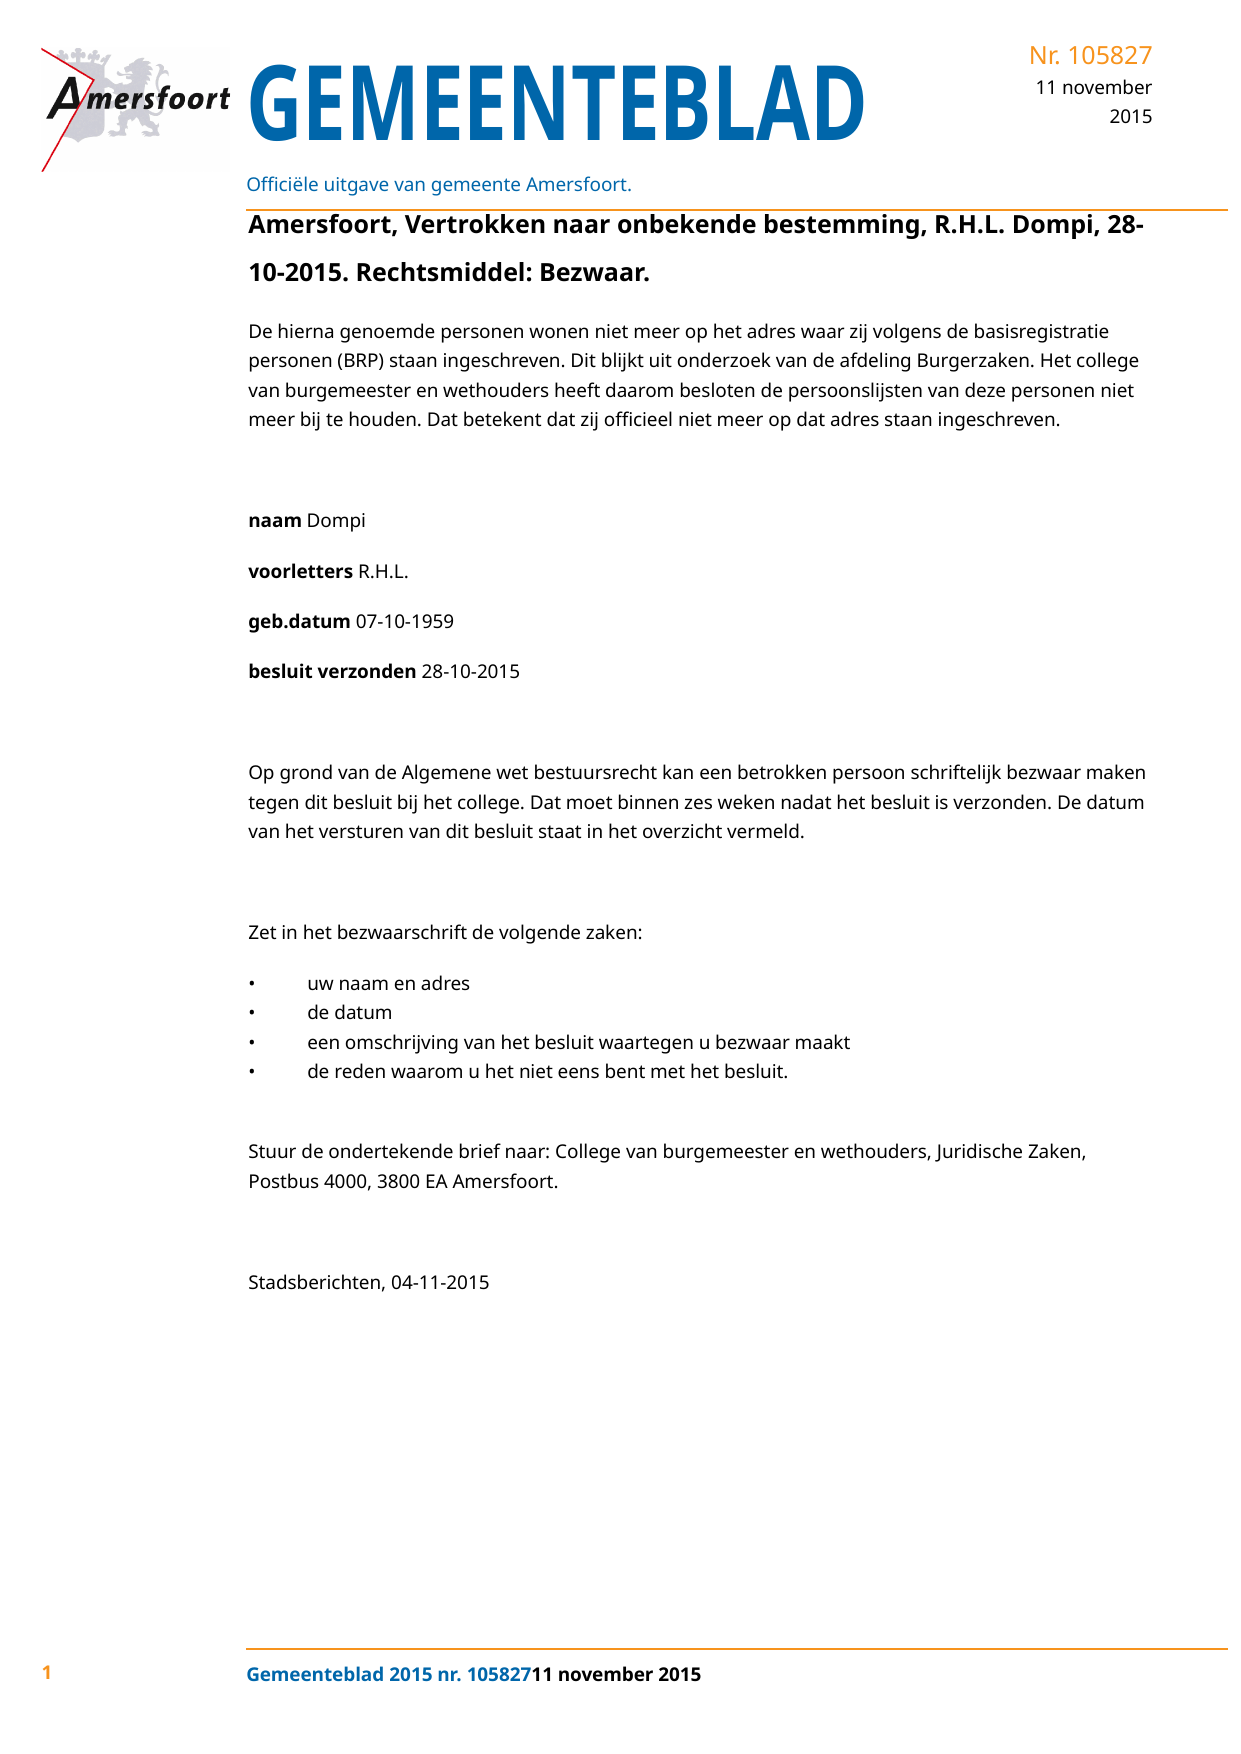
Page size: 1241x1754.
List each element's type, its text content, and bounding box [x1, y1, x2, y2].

list de datum [248, 999, 1152, 1025]
text Stuur de ondertekende brief naar: College van burgemeester en wethouders, Juridische Zaken, Postbus 4000, 3800 EA Amersfoort. [248, 1139, 1152, 1194]
text geb.datum 07-10-1959 [248, 608, 1152, 634]
text Stadsberichten, 04-11-2015 [248, 1269, 1152, 1295]
text besluit verzonden 28-10-2015 [248, 659, 1152, 684]
text voorletters R.H.L. [248, 558, 1152, 584]
text De hierna genoemde personen wonen niet meer op het adres waar zij volgens de basisregistratie personen (BRP) staan ingeschreven. Dit blijkt uit onderzoek van de afdeling Burgerzaken. Het college van burgemeester en wethouders heeft daarom besloten de persoonslijsten van deze personen niet meer bij te houden. Dat betekent dat zij officieel niet meer op dat adres staan ingeschreven. [248, 318, 1152, 432]
text Zet in het bezwaarschrift de volgende zaken: [248, 919, 1152, 945]
list uw naam en adres [248, 970, 1152, 996]
list de reden waarom u het niet eens bent met het besluit. [248, 1059, 1152, 1084]
text Op grond van de Algemene wet bestuursrecht kan een betrokken persoon schriftelijk bezwaar maken tegen dit besluit bij het college. Dat moet binnen zes weken nadat het besluit is verzonden. De datum van het versturen van dit besluit staat in het overzicht vermeld. [248, 759, 1152, 844]
picture [41, 47, 231, 172]
list een omschrijving van het besluit waartegen u bezwaar maakt [248, 1029, 1152, 1055]
text naam Dompi [248, 507, 1152, 533]
text Amersfoort, Vertrokken naar onbekende bestemming, R.H.L. Dompi, 28-10-2015. Rechtsmiddel: Bezwaar. [248, 211, 1152, 288]
